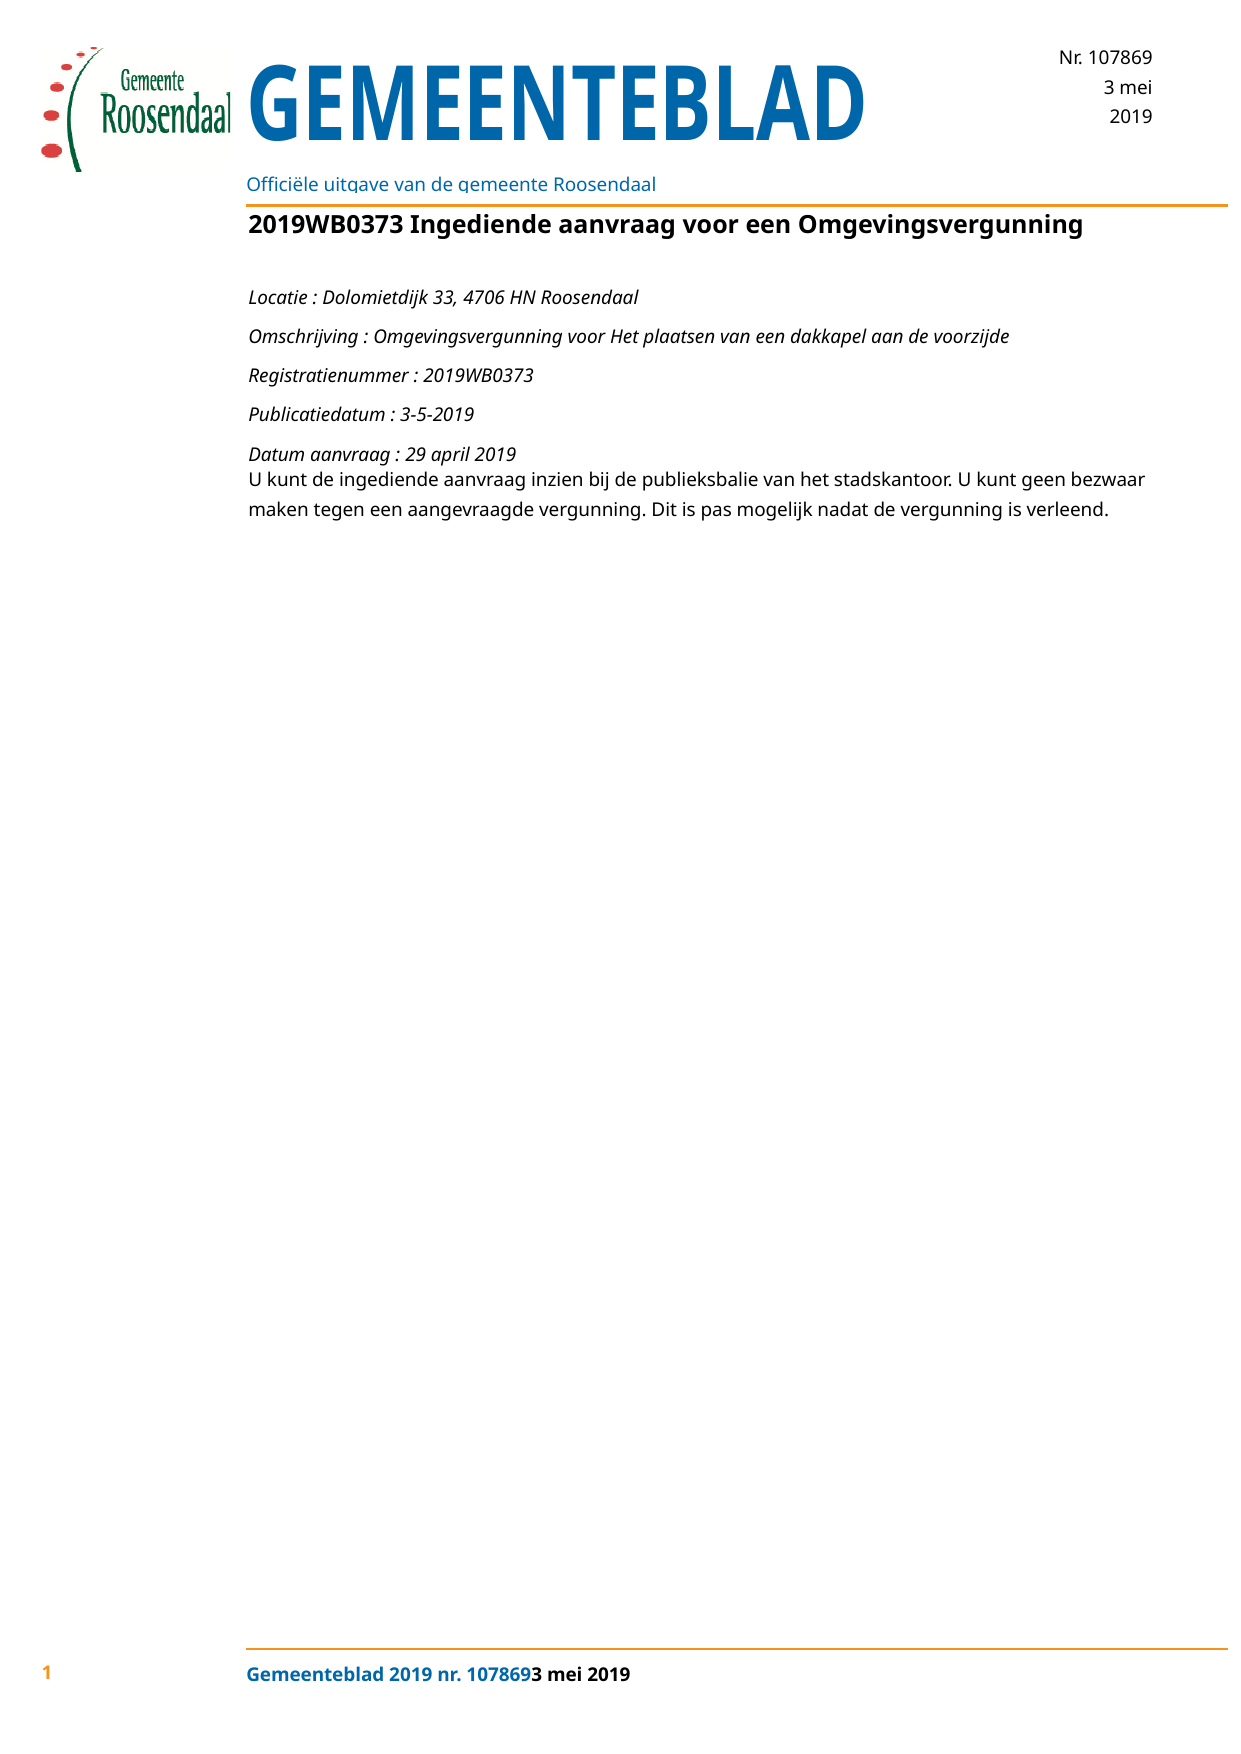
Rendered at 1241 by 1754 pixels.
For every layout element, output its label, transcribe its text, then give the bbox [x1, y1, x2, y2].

text Datum aanvraag : 29 april 2019 [248, 441, 1152, 467]
text Publicatiedatum : 3-5-2019 [248, 402, 1152, 427]
picture [41, 47, 231, 172]
text Locatie : Dolomietdijk 33, 4706 HN Roosendaal [248, 284, 1152, 309]
text U kunt de ingediende aanvraag inzien bij de publieksbalie van het stadskantoor. U kunt geen bezwaar maken tegen een aangevraagde vergunning. Dit is pas mogelijk nadat de vergunning is verleend. [248, 467, 1152, 522]
text Omschrijving : Omgevingsvergunning voor Het plaatsen van een dakkapel aan de voorzijde [248, 323, 1152, 349]
text Registratienummer : 2019WB0373 [248, 362, 1152, 388]
text 2019WB0373 Ingediende aanvraag voor een Omgevingsvergunning [248, 207, 1152, 241]
